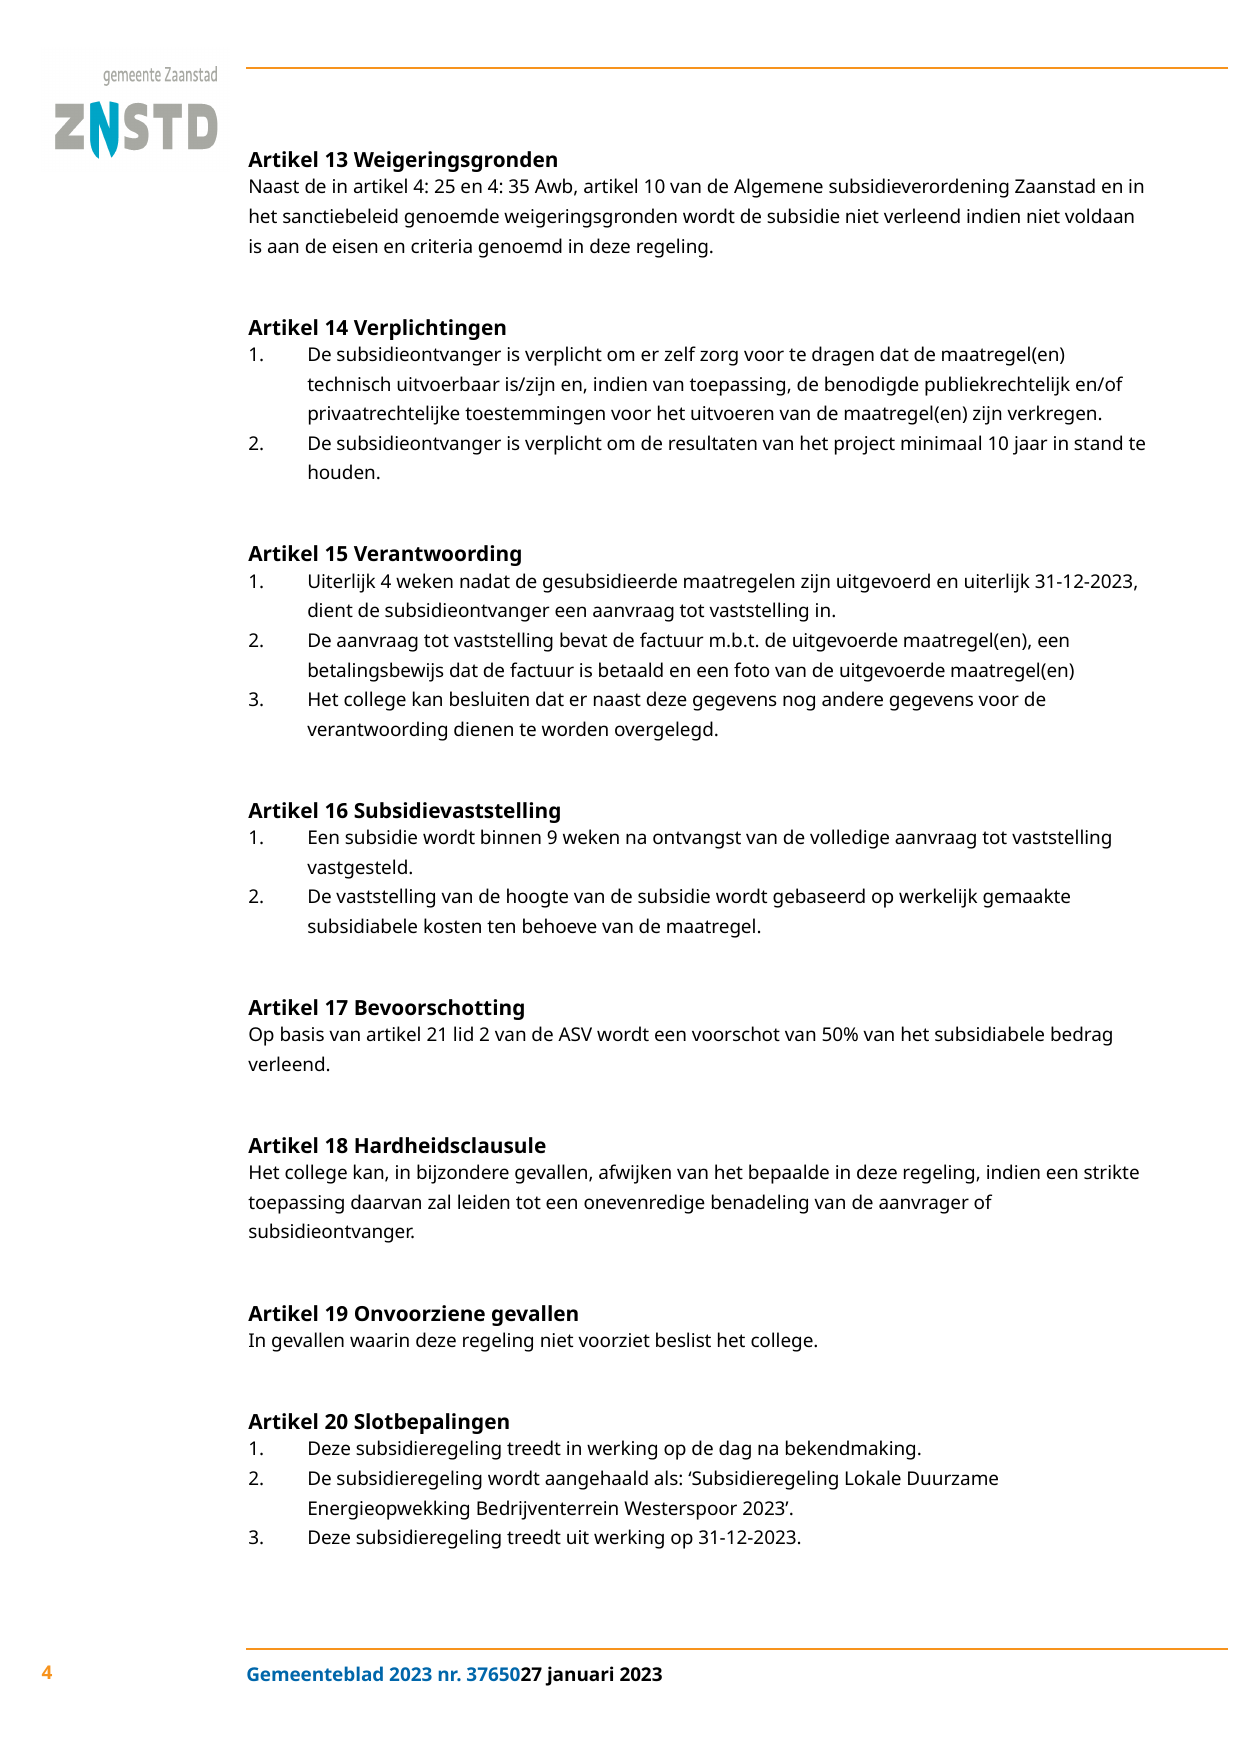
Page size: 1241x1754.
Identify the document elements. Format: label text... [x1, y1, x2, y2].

text Artikel 18 Hardheidsclausule [248, 1131, 1152, 1159]
text Artikel 15 Verantwoording [248, 539, 1152, 568]
text Artikel 16 Subsidievaststelling [248, 796, 1152, 824]
text Op basis van artikel 21 lid 2 van de ASV wordt een voorschot van 50% van het subsidiabele bedrag verleend. [248, 1022, 1152, 1077]
list Het college kan besluiten dat er naast deze gegevens nog andere gegevens voor de verantwoording dienen te worden overgelegd. [248, 686, 1152, 742]
list Deze subsidieregeling treedt uit werking op 31-12-2023. [248, 1524, 1152, 1550]
list Een subsidie wordt binnen 9 weken na ontvangst van de volledige aanvraag tot vaststelling vastgesteld. [248, 824, 1152, 880]
text Artikel 14 Verplichtingen [248, 313, 1152, 341]
text Artikel 19 Onvoorziene gevallen [248, 1299, 1152, 1327]
list De aanvraag tot vaststelling bevat de factuur m.b.t. de uitgevoerde maatregel(en), een betalingsbewijs dat de factuur is betaald en een foto van de uitgevoerde maatregel(en) [248, 627, 1152, 682]
text Artikel 13 Weigeringsgronden [248, 145, 1152, 174]
text Naast de in artikel 4: 25 en 4: 35 Awb, artikel 10 van de Algemene subsidieverordening Zaanstad en in het sanctiebeleid genoemde weigeringsgronden wordt de subsidie niet verleend indien niet voldaan is aan de eisen en criteria genoemd in deze regeling. [248, 174, 1152, 258]
text Het college kan, in bijzondere gevallen, afwijken van het bepaalde in deze regeling, indien een strikte toepassing daarvan zal leiden tot een onevenredige benadeling van de aanvrager of subsidieontvanger. [248, 1159, 1152, 1244]
text Artikel 17 Bevoorschotting [248, 993, 1152, 1022]
list De subsidieregeling wordt aangehaald als: ‘Subsidieregeling Lokale Duurzame Energieopwekking Bedrijventerrein Westerspoor 2023’. [248, 1465, 1152, 1521]
list De vaststelling van de hoogte van de subsidie wordt gebaseerd op werkelijk gemaakte subsidiabele kosten ten behoeve van de maatregel. [248, 883, 1152, 939]
picture [41, 47, 231, 172]
list Deze subsidieregeling treedt in werking op de dag na bekendmaking. [248, 1436, 1152, 1461]
list De subsidieontvanger is verplicht om er zelf zorg voor te dragen dat de maatregel(en) technisch uitvoerbaar is/zijn en, indien van toepassing, de benodigde publiekrechtelijk en/of privaatrechtelijke toestemmingen voor het uitvoeren van de maatregel(en) zijn verkregen. [248, 341, 1152, 426]
list De subsidieontvanger is verplicht om de resultaten van het project minimaal 10 jaar in stand te houden. [248, 430, 1152, 485]
text Artikel 20 Slotbepalingen [248, 1407, 1152, 1436]
list Uiterlijk 4 weken nadat de gesubsidieerde maatregelen zijn uitgevoerd en uiterlijk 31-12-2023, dient de subsidieontvanger een aanvraag tot vaststelling in. [248, 568, 1152, 623]
text In gevallen waarin deze regeling niet voorziet beslist het college. [248, 1327, 1152, 1353]
